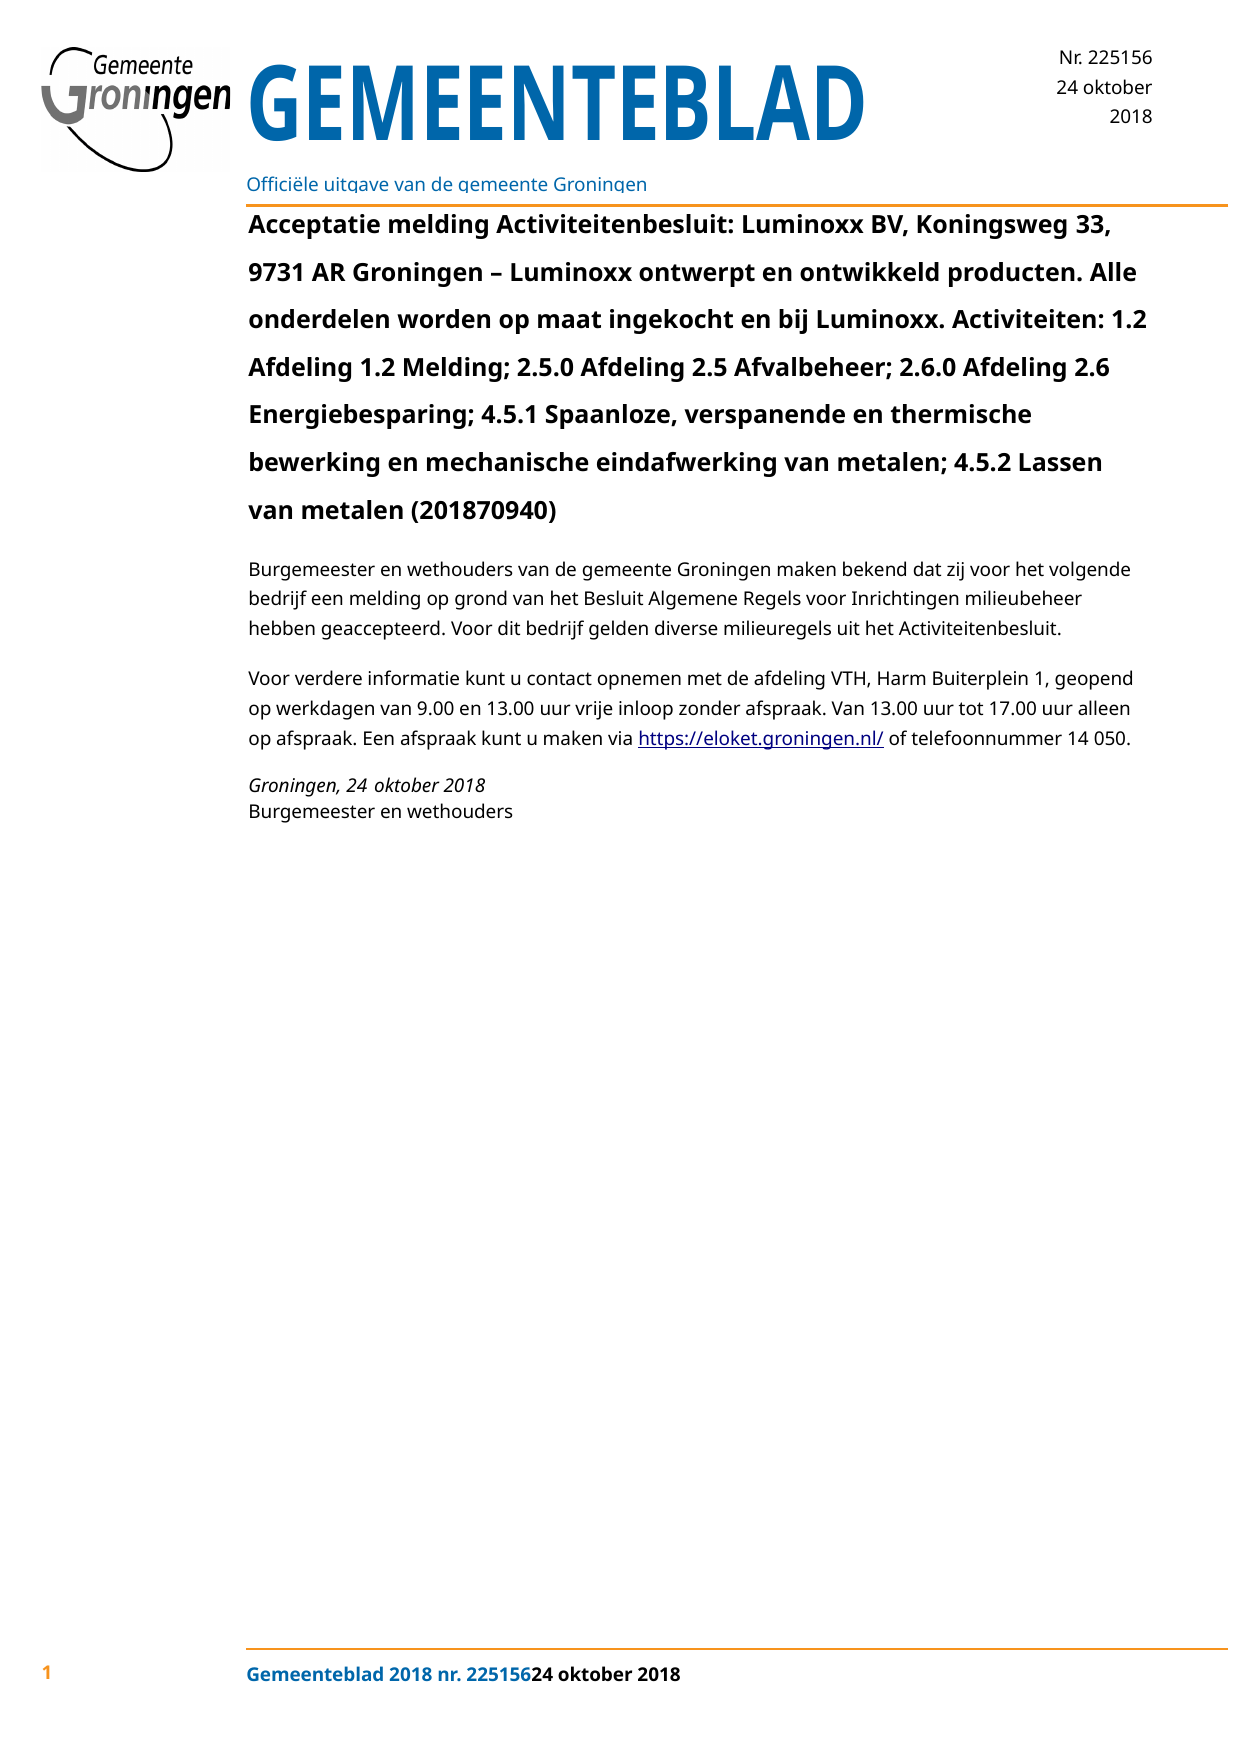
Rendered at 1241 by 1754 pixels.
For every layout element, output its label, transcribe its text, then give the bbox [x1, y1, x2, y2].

text Acceptatie melding Activiteitenbesluit: Luminoxx BV, Koningsweg 33, 9731 AR Groningen – Luminoxx ontwerpt en ontwikkeld producten. Alle onderdelen worden op maat ingekocht en bij Luminoxx. Activiteiten: 1.2 Afdeling 1.2 Melding; 2.5.0 Afdeling 2.5 Afvalbeheer; 2.6.0 Afdeling 2.6 Energiebesparing; 4.5.1 Spaanloze, verspanende en thermische bewerking en mechanische eindafwerking van metalen; 4.5.2 Lassen van metalen (201870940) [248, 207, 1152, 526]
text Voor verdere informatie kunt u contact opnemen met de afdeling VTH, Harm Buiterplein 1, geopend op werkdagen van 9.00 en 13.00 uur vrije inloop zonder afspraak. Van 13.00 uur tot 17.00 uur alleen op afspraak. Een afspraak kunt u maken via https://eloket.groningen.nl/ of telefoonnummer 14 050. [248, 666, 1152, 750]
text Burgemeester en wethouders van de gemeente Groningen maken bekend dat zij voor het volgende bedrijf een melding op grond van het Besluit Algemene Regels voor Inrichtingen milieubeheer hebben geaccepteerd. Voor dit bedrijf gelden diverse milieuregels uit het Activiteitenbesluit. [248, 556, 1152, 641]
text Burgemeester en wethouders [248, 798, 1152, 824]
picture [41, 47, 231, 172]
text Groningen, 24 oktober 2018 [248, 772, 1152, 798]
